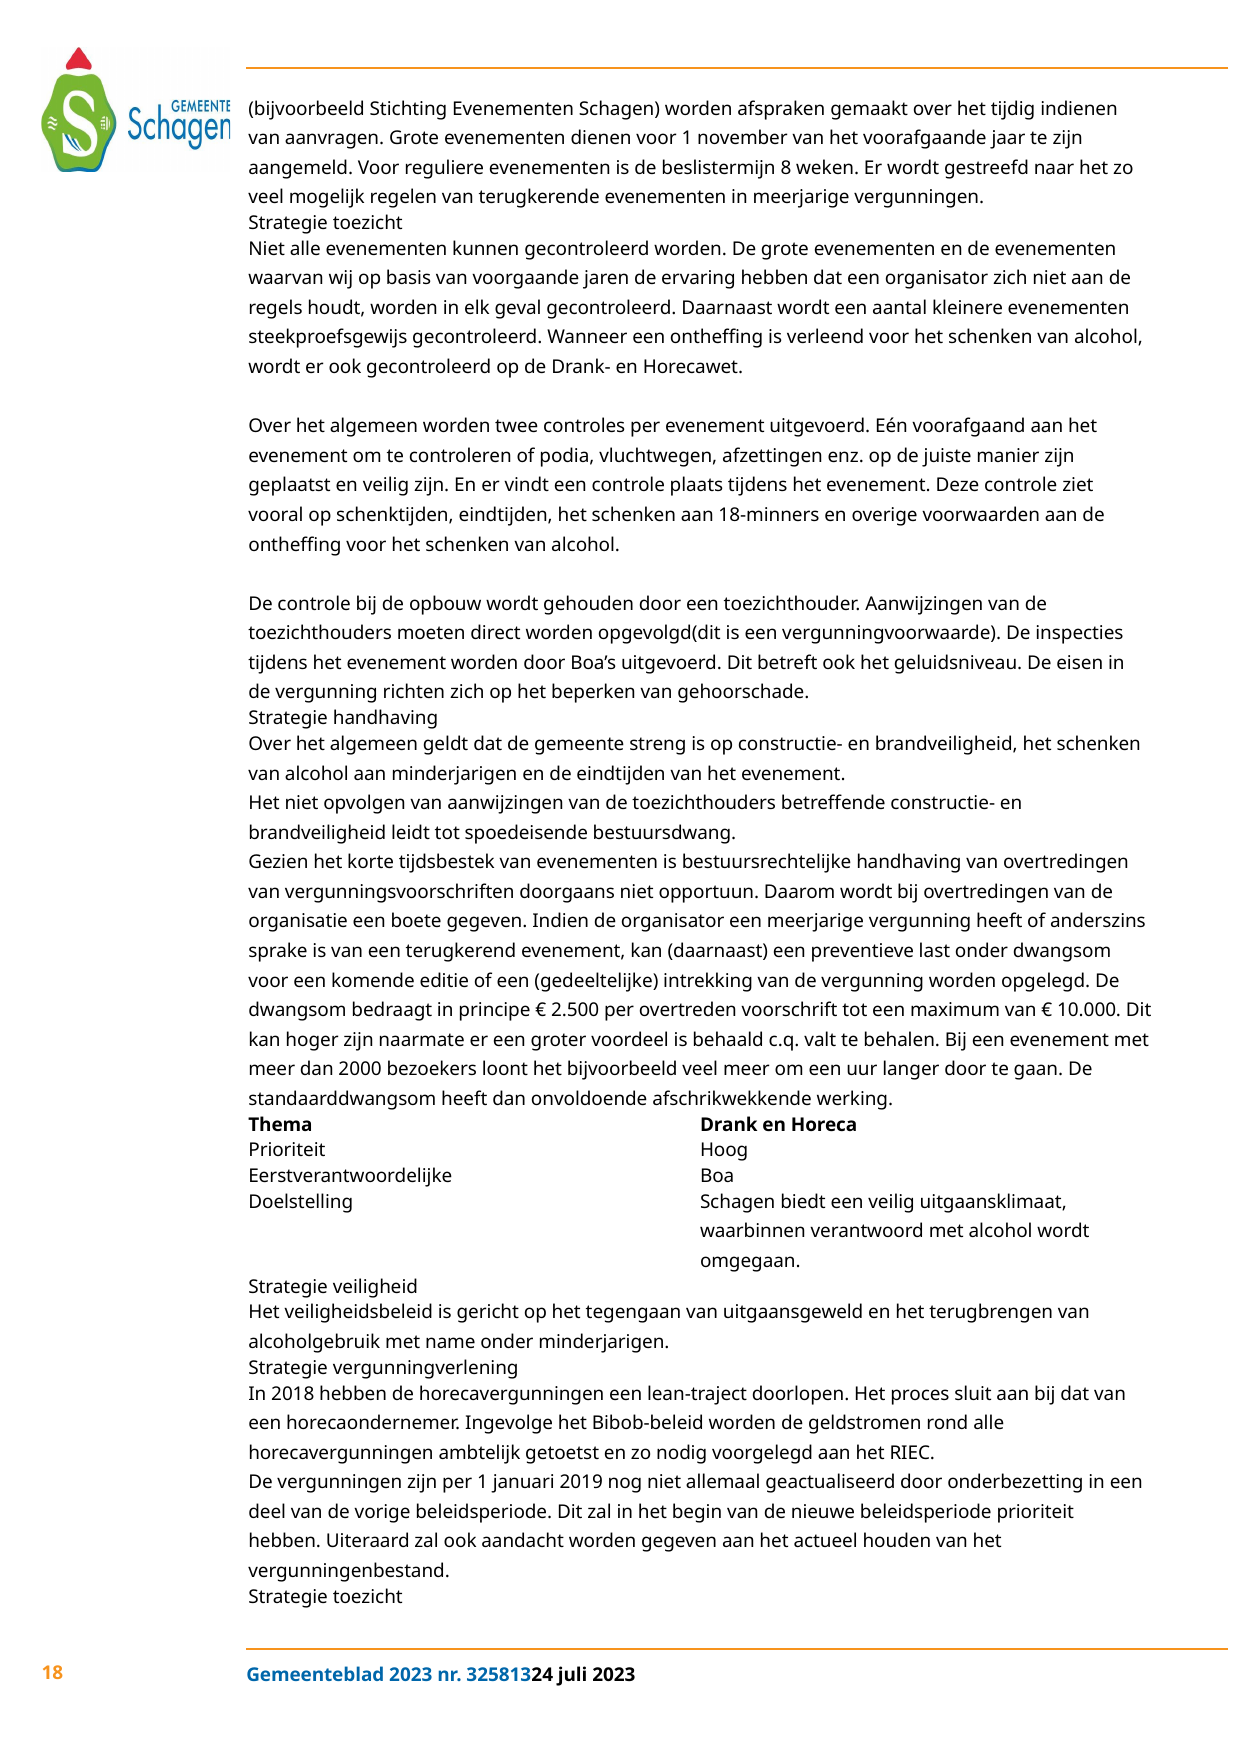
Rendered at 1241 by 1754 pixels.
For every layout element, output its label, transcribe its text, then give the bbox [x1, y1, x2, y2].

picture [41, 47, 231, 172]
table_cell Boa [700, 1163, 1152, 1188]
table_cell Doelstelling [248, 1188, 700, 1273]
table_cell Het veiligheidsbeleid is gericht op het tegengaan van uitgaansgeweld en het terugbrengen van alcoholgebruik met name onder minderjarigen. [248, 1299, 1152, 1354]
table_cell Strategie veiligheid [248, 1273, 1152, 1299]
table_cell Thema [248, 1111, 700, 1137]
table_cell Niet alle evenementen kunnen gecontroleerd worden. De grote evenementen en de evenementen waarvan wij op basis van voorgaande jaren de ervaring hebben dat een organisator zich niet aan de regels houdt, worden in elk geval gecontroleerd. Daarnaast wordt een aantal kleinere evenementen steekproefsgewijs gecontroleerd. Wanneer een ontheffing is verleend voor het schenken van alcohol, wordt er ook gecontroleerd op de Drank- en Horecawet. Over het algemeen worden twee controles per evenement uitgevoerd. Eén voorafgaand aan het evenement om te controleren of podia, vluchtwegen, afzettingen enz. op de juiste manier zijn geplaatst en veilig zijn. En er vindt een controle plaats tijdens het evenement. Deze controle ziet vooral op schenktijden, eindtijden, het schenken aan 18-minners en overige voorwaarden aan de ontheffing voor het schenken van alcohol. De controle bij de opbouw wordt gehouden door een toezichthouder. Aanwijzingen van de toezichthouders moeten direct worden opgevolgd(dit is een vergunningvoorwaarde). De inspecties tijdens het evenement worden door Boa’s uitgevoerd. Dit betreft ook het geluidsniveau. De eisen in de vergunning richten zich op het beperken van gehoorschade. [248, 235, 1152, 704]
table_cell Hoog [700, 1137, 1152, 1162]
table_cell Strategie toezicht [248, 1583, 1152, 1609]
table_cell Eerstverantwoordelijke [248, 1163, 700, 1188]
table_cell Strategie vergunningverlening [248, 1354, 1152, 1380]
table_cell (bijvoorbeeld Stichting Evenementen Schagen) worden afspraken gemaakt over het tijdig indienen van aanvragen. Grote evenementen dienen voor 1 november van het voorafgaande jaar te zijn aangemeld. Voor reguliere evenementen is de beslistermijn 8 weken. Er wordt gestreefd naar het zo veel mogelijk regelen van terugkerende evenementen in meerjarige vergunningen. [248, 95, 1152, 209]
table_cell Drank en Horeca [700, 1111, 1152, 1137]
table_cell Over het algemeen geldt dat de gemeente streng is op constructie- en brandveiligheid, het schenken van alcohol aan minderjarigen en de eindtijden van het evenement. Het niet opvolgen van aanwijzingen van de toezichthouders betreffende constructie- en brandveiligheid leidt tot spoedeisende bestuursdwang. Gezien het korte tijdsbestek van evenementen is bestuursrechtelijke handhaving van overtredingen van vergunningsvoorschriften doorgaans niet opportuun. Daarom wordt bij overtredingen van de organisatie een boete gegeven. Indien de organisator een meerjarige vergunning heeft of anderszins sprake is van een terugkerend evenement, kan (daarnaast) een preventieve last onder dwangsom voor een komende editie of een (gedeeltelijke) intrekking van de vergunning worden opgelegd. De dwangsom bedraagt in principe € 2.500 per overtreden voorschrift tot een maximum van € 10.000. Dit kan hoger zijn naarmate er een groter voordeel is behaald c.q. valt te behalen. Bij een evenement met meer dan 2000 bezoekers loont het bijvoorbeeld veel meer om een uur langer door te gaan. De standaarddwangsom heeft dan onvoldoende afschrikwekkende werking. [248, 730, 1152, 1111]
table_cell Schagen biedt een veilig uitgaansklimaat, waarbinnen verantwoord met alcohol wordt omgegaan. [700, 1188, 1152, 1273]
table_cell Strategie toezicht [248, 209, 1152, 235]
table_cell In 2018 hebben de horecavergunningen een lean-traject doorlopen. Het proces sluit aan bij dat van een horecaondernemer. Ingevolge het Bibob-beleid worden de geldstromen rond alle horecavergunningen ambtelijk getoetst en zo nodig voorgelegd aan het RIEC. De vergunningen zijn per 1 januari 2019 nog niet allemaal geactualiseerd door onderbezetting in een deel van de vorige beleidsperiode. Dit zal in het begin van de nieuwe beleidsperiode prioriteit hebben. Uiteraard zal ook aandacht worden gegeven aan het actueel houden van het vergunningenbestand. [248, 1380, 1152, 1583]
table_cell Prioriteit [248, 1137, 700, 1162]
table_cell Strategie handhaving [248, 705, 1152, 730]
